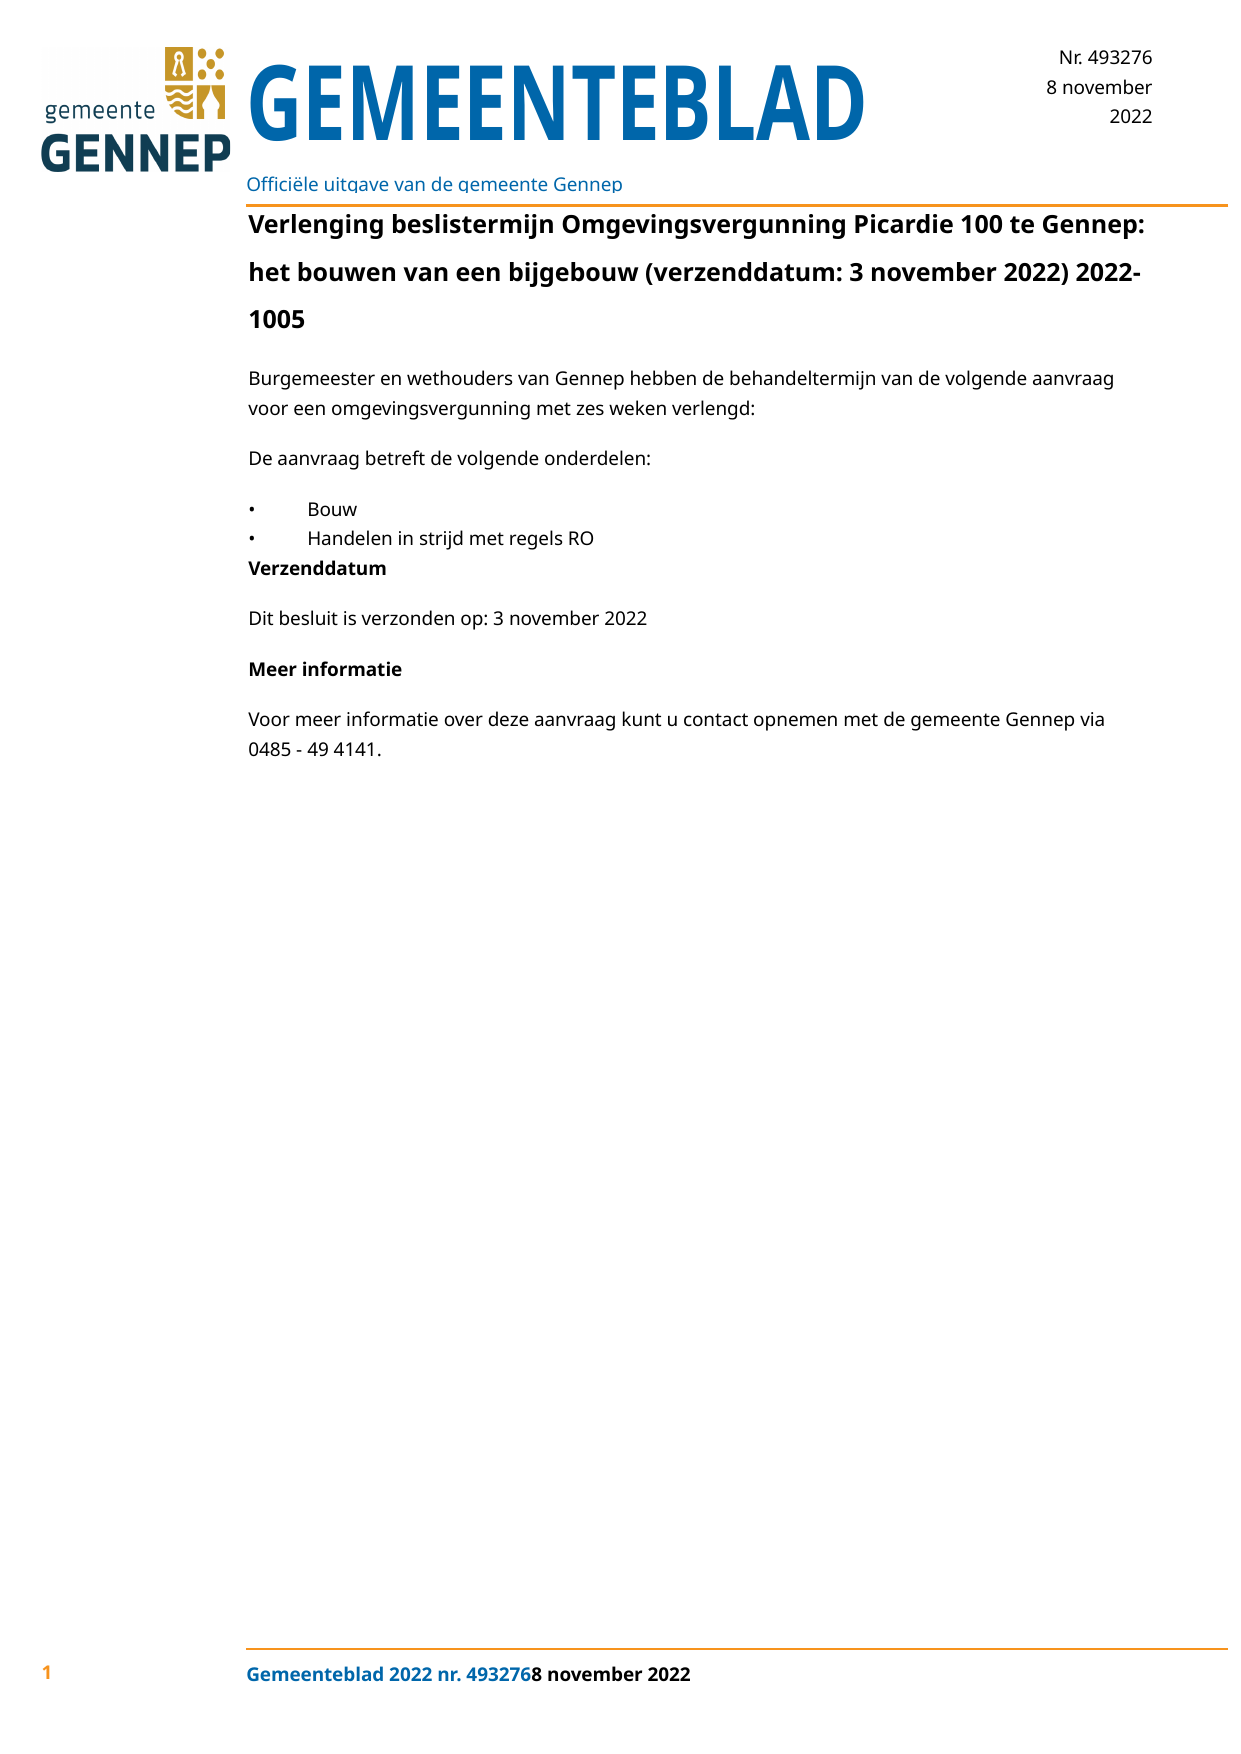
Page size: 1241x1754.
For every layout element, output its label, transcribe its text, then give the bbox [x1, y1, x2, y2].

list Bouw [248, 496, 1152, 522]
text De aanvraag betreft de volgende onderdelen: [248, 446, 1152, 471]
text Verlenging beslistermijn Omgevingsvergunning Picardie 100 te Gennep: het bouwen van een bijgebouw (verzenddatum: 3 november 2022) 2022-1005 [248, 207, 1152, 336]
text Dit besluit is verzonden op: 3 november 2022 [248, 606, 1152, 631]
text Burgemeester en wethouders van Gennep hebben de behandeltermijn van de volgende aanvraag voor een omgevingsvergunning met zes weken verlengd: [248, 366, 1152, 421]
list Handelen in strijd met regels RO [248, 526, 1152, 551]
text Verzenddatum [248, 555, 1152, 581]
picture [41, 47, 231, 172]
text Voor meer informatie over deze aanvraag kunt u contact opnemen met de gemeente Gennep via 0485 - 49 4141. [248, 706, 1152, 762]
text Meer informatie [248, 656, 1152, 682]
